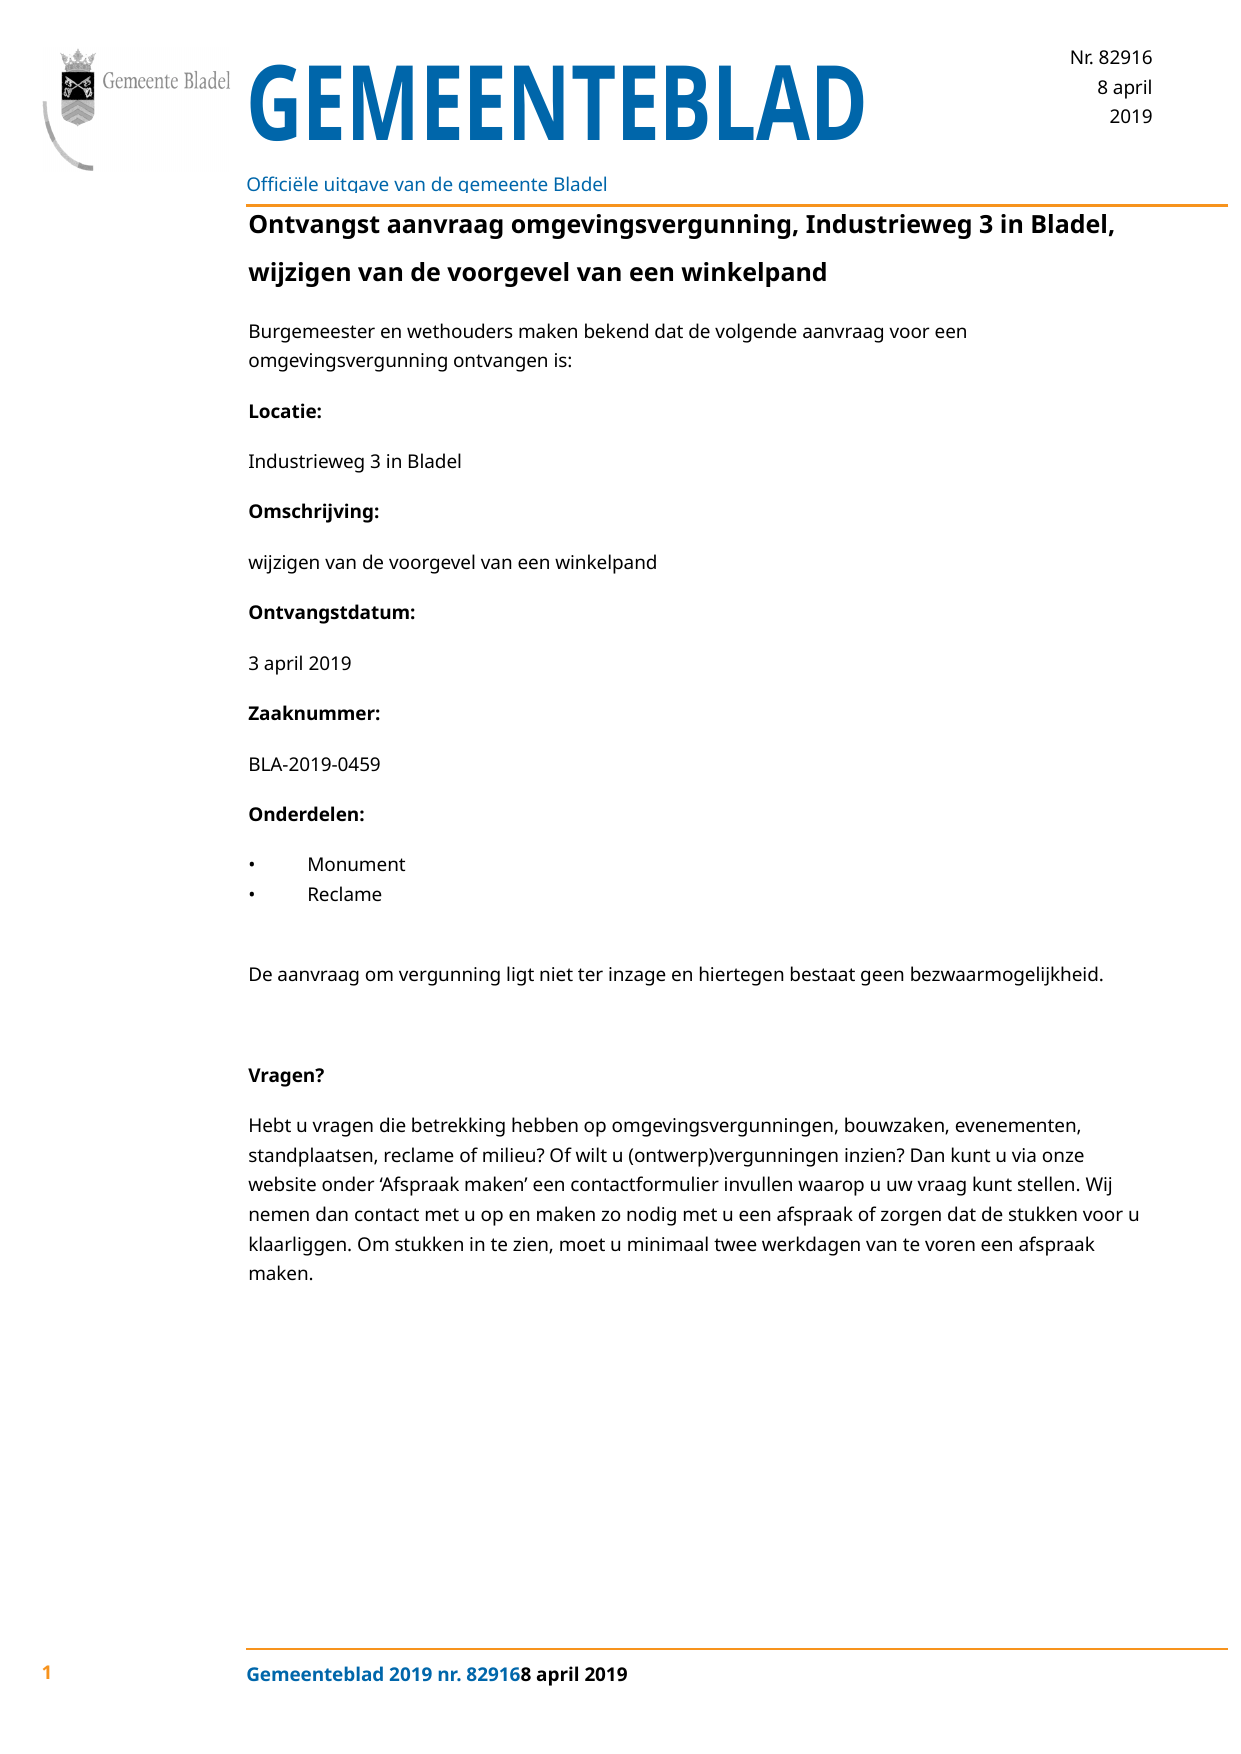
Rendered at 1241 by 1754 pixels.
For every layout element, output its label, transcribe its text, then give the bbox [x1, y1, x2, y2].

text Zaaknummer: [248, 700, 1152, 726]
text Ontvangst aanvraag omgevingsvergunning, Industrieweg 3 in Bladel, wijzigen van de voorgevel van een winkelpand [248, 207, 1152, 288]
text Omschrijving: [248, 499, 1152, 524]
text wijzigen van de voorgevel van een winkelpand [248, 549, 1152, 575]
picture [41, 47, 231, 172]
text 3 april 2019 [248, 650, 1152, 676]
list Monument [248, 852, 1152, 877]
text Onderdelen: [248, 801, 1152, 827]
text Locatie: [248, 398, 1152, 424]
list Reclame [248, 881, 1152, 907]
text Industrieweg 3 in Bladel [248, 448, 1152, 474]
text Vragen? [248, 1062, 1152, 1088]
text Burgemeester en wethouders maken bekend dat de volgende aanvraag voor een omgevingsvergunning ontvangen is: [248, 318, 1152, 373]
text De aanvraag om vergunning ligt niet ter inzage en hiertegen bestaat geen bezwaarmogelijkheid. [248, 961, 1152, 987]
text Ontvangstdatum: [248, 599, 1152, 625]
text Hebt u vragen die betrekking hebben op omgevingsvergunningen, bouwzaken, evenementen, standplaatsen, reclame of milieu? Of wilt u (ontwerp)vergunningen inzien? Dan kunt u via onze website onder ‘Afspraak maken’ een contactformulier invullen waarop u uw vraag kunt stellen. Wij nemen dan contact met u op en maken zo nodig met u een afspraak of zorgen dat de stukken voor u klaarliggen. Om stukken in te zien, moet u minimaal twee werkdagen van te voren een afspraak maken. [248, 1112, 1152, 1286]
text BLA-2019-0459 [248, 751, 1152, 777]
